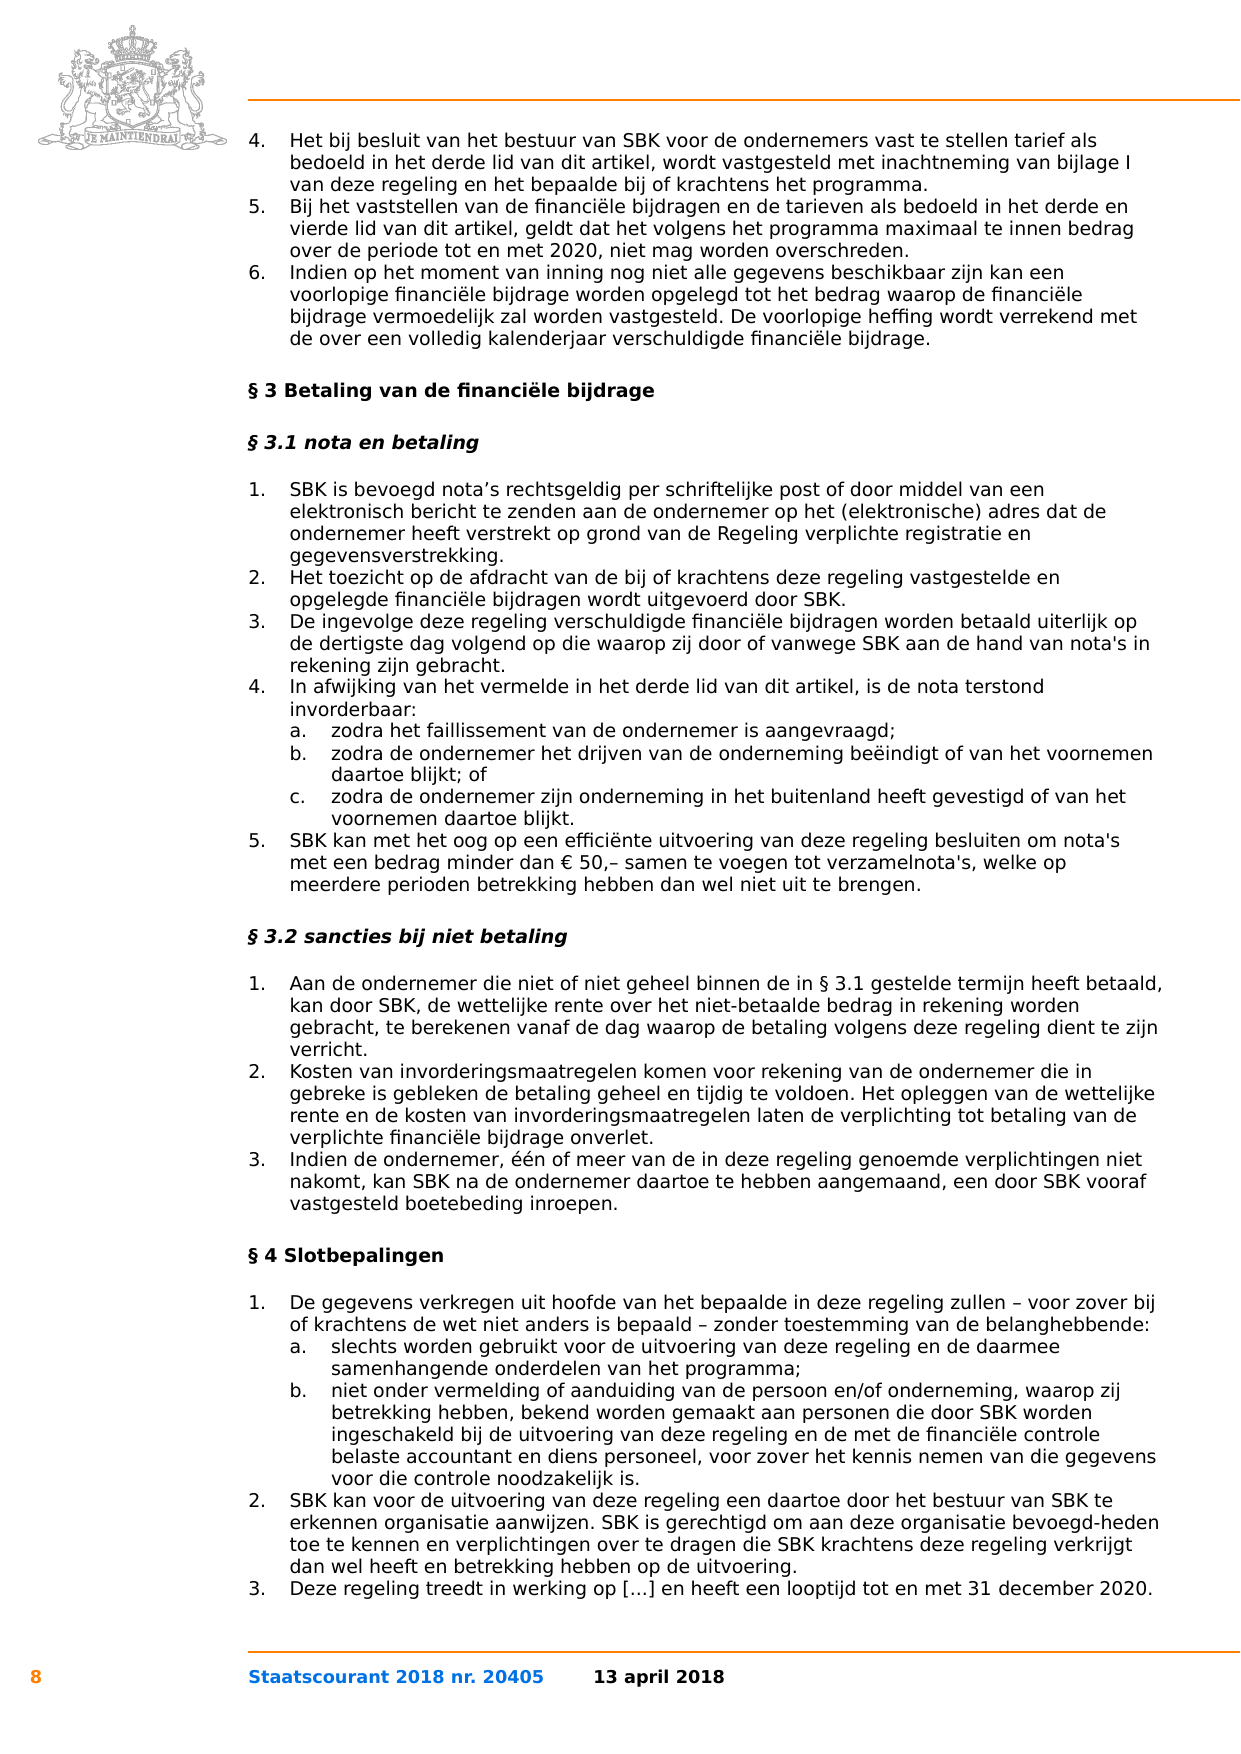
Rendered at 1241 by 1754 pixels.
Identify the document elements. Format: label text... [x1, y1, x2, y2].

text 5. SBK kan met het oog op een efficiënte uitvoering van deze regeling besluiten om nota's met een bedrag minder dan € 50,– samen te voegen tot verzamelnota's, welke op meerdere perioden betrekking hebben dan wel niet uit te brengen. [248, 830, 1163, 896]
text 4. Het bij besluit van het bestuur van SBK voor de ondernemers vast te stellen tarief als bedoeld in het derde lid van dit artikel, wordt vastgesteld met inachtneming van bijlage I van deze regeling en het bepaalde bij of krachtens het programma. [248, 130, 1163, 196]
subtitle § 3.1 nota en betaling [248, 432, 1163, 454]
text b. zodra de ondernemer het drijven van de onderneming beëindigt of van het voornemen daartoe blijkt; of [289, 742, 1163, 786]
text 2. SBK kan voor de uitvoering van deze regeling een daartoe door het bestuur van SBK te erkennen organisatie aanwijzen. SBK is gerechtigd om aan deze organisatie bevoegd-heden toe te kennen en verplichtingen over te dragen die SBK krachtens deze regeling verkrijgt dan wel heeft en betrekking hebben op de uitvoering. [248, 1490, 1163, 1578]
text 1. Aan de ondernemer die niet of niet geheel binnen de in § 3.1 gestelde termijn heeft betaald, kan door SBK, de wettelijke rente over het niet-betaalde bedrag in rekening worden gebracht, te berekenen vanaf de dag waarop de betaling volgens deze regeling dient te zijn verricht. [248, 973, 1163, 1061]
text 3. De ingevolge deze regeling verschuldigde financiële bijdragen worden betaald uiterlijk op de dertigste dag volgend op die waarop zij door of vanwege SBK aan de hand van nota's in rekening zijn gebracht. [248, 611, 1163, 676]
text a. zodra het faillissement van de ondernemer is aangevraagd; [289, 720, 1163, 742]
text 6. Indien op het moment van inning nog niet alle gegevens beschikbaar zijn kan een voorlopige financiële bijdrage worden opgelegd tot het bedrag waarop de financiële bijdrage vermoedelijk zal worden vastgesteld. De voorlopige heffing wordt verrekend met de over een volledig kalenderjaar verschuldigde financiële bijdrage. [248, 262, 1163, 350]
text 4. In afwijking van het vermelde in het derde lid van dit artikel, is de nota terstond invorderbaar: [248, 676, 1163, 720]
text b. niet onder vermelding of aanduiding van de persoon en/of onderneming, waarop zij betrekking hebben, bekend worden gemaakt aan personen die door SBK worden ingeschakeld bij de uitvoering van deze regeling en de met de financiële controle belaste accountant en diens personeel, voor zover het kennis nemen van die gegevens voor die controle noodzakelijk is. [289, 1380, 1163, 1490]
text 5. Bij het vaststellen van de financiële bijdragen en de tarieven als bedoeld in het derde en vierde lid van dit artikel, geldt dat het volgens het programma maximaal te innen bedrag over de periode tot en met 2020, niet mag worden overschreden. [248, 196, 1163, 262]
picture [38, 25, 227, 150]
text 2. Het toezicht op de afdracht van de bij of krachtens deze regeling vastgestelde en opgelegde financiële bijdragen wordt uitgevoerd door SBK. [248, 567, 1163, 611]
text 3. Deze regeling treedt in werking op [...] en heeft een looptijd tot en met 31 december 2020. [248, 1578, 1163, 1600]
text 1. SBK is bevoegd nota’s rechtsgeldig per schriftelijke post of door middel van een elektronisch bericht te zenden aan de ondernemer op het (elektronische) adres dat de ondernemer heeft verstrekt op grond van de Regeling verplichte registratie en gegevensverstrekking. [248, 479, 1163, 567]
subtitle § 3 Betaling van de financiële bijdrage [248, 380, 1163, 402]
text 2. Kosten van invorderingsmaatregelen komen voor rekening van de ondernemer die in gebreke is gebleken de betaling geheel en tijdig te voldoen. Het opleggen van de wettelijke rente en de kosten van invorderingsmaatregelen laten de verplichting tot betaling van de verplichte financiële bijdrage onverlet. [248, 1061, 1163, 1149]
text a. slechts worden gebruikt voor de uitvoering van deze regeling en de daarmee samenhangende onderdelen van het programma; [289, 1336, 1163, 1380]
subtitle § 3.2 sancties bij niet betaling [248, 926, 1163, 948]
text 3. Indien de ondernemer, één of meer van de in deze regeling genoemde verplichtingen niet nakomt, kan SBK na de ondernemer daartoe te hebben aangemaand, een door SBK vooraf vastgesteld boetebeding inroepen. [248, 1149, 1163, 1215]
subtitle § 4 Slotbepalingen [248, 1245, 1163, 1267]
text c. zodra de ondernemer zijn onderneming in het buitenland heeft gevestigd of van het voornemen daartoe blijkt. [289, 786, 1163, 830]
text 1. De gegevens verkregen uit hoofde van het bepaalde in deze regeling zullen – voor zover bij of krachtens de wet niet anders is bepaald – zonder toestemming van de belanghebbende: [248, 1292, 1163, 1336]
